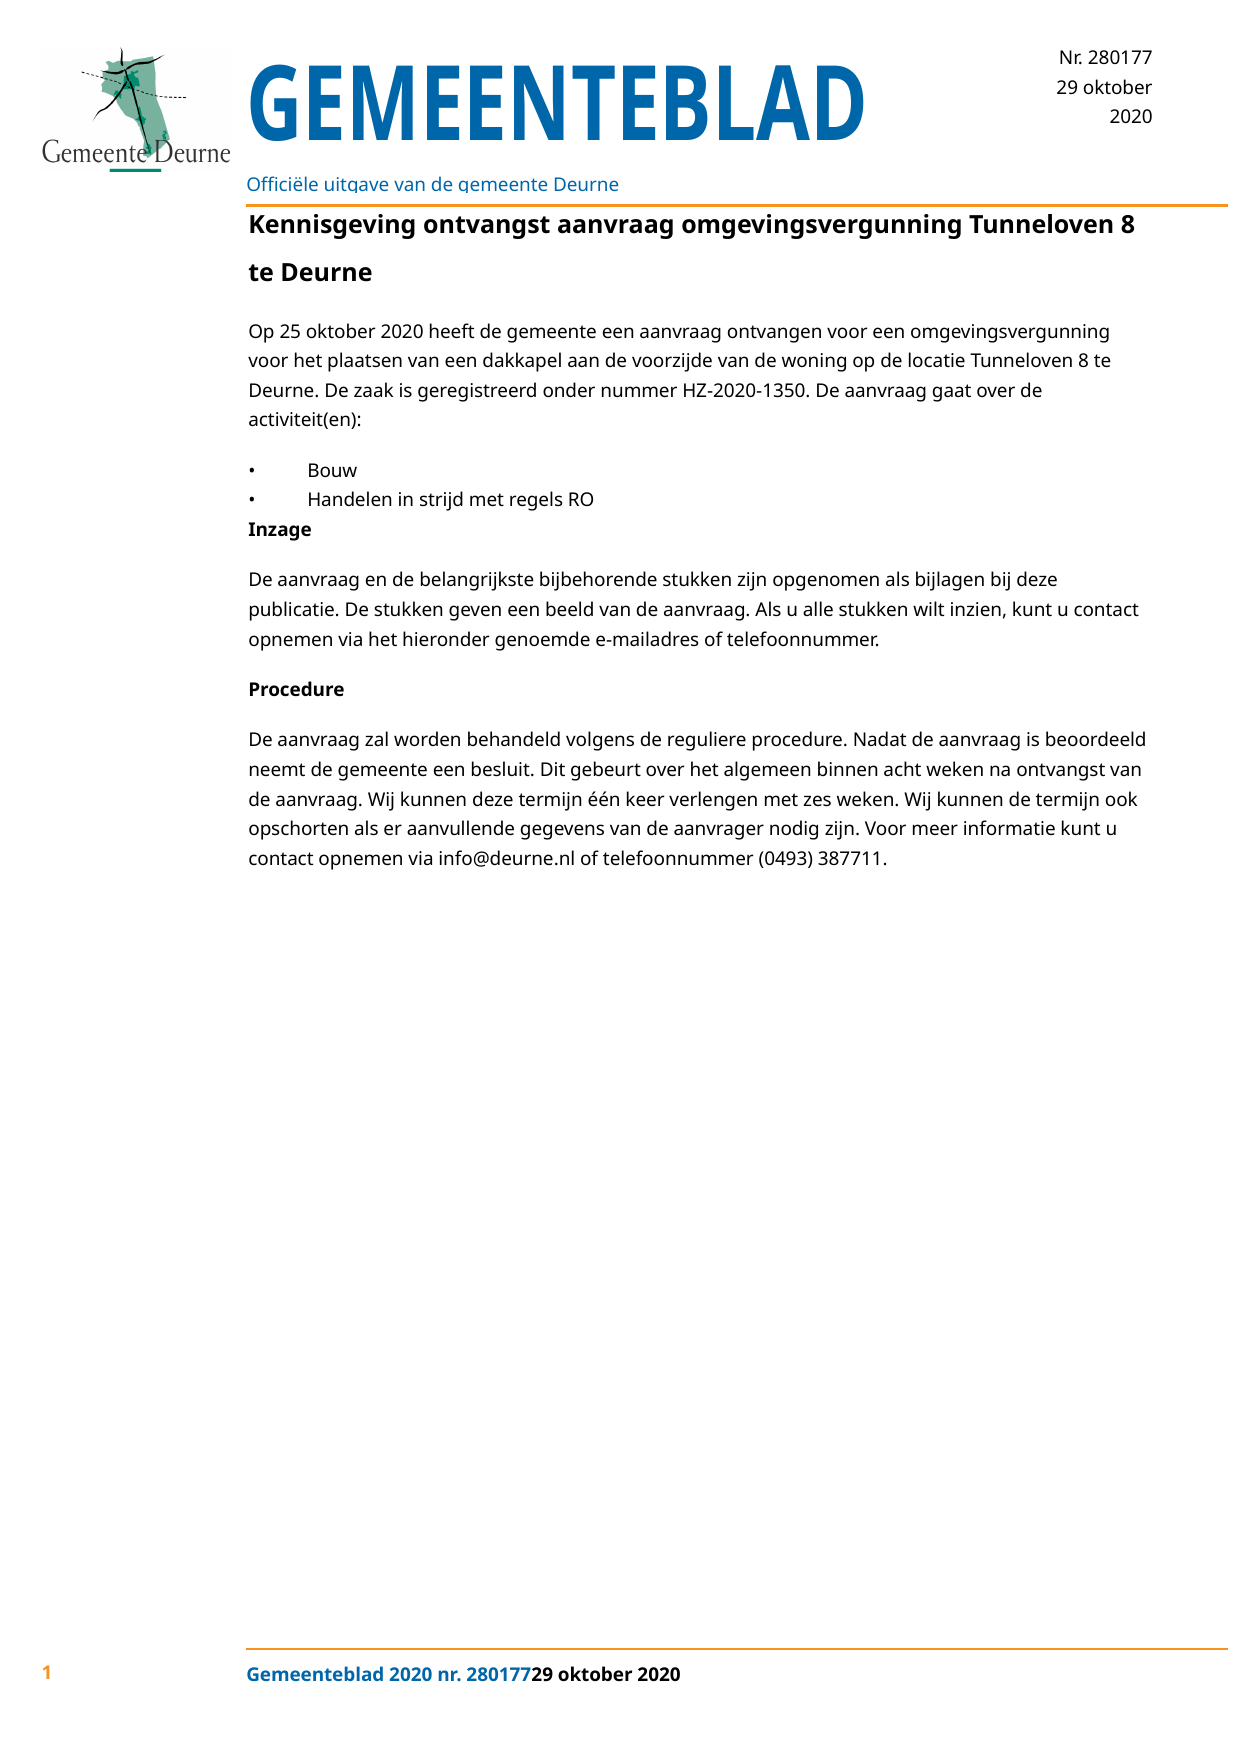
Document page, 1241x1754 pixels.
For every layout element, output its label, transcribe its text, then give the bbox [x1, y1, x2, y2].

list Handelen in strijd met regels RO [248, 487, 1152, 512]
text Op 25 oktober 2020 heeft de gemeente een aanvraag ontvangen voor een omgevingsvergunning voor het plaatsen van een dakkapel aan de voorzijde van de woning op de locatie Tunneloven 8 te Deurne. De zaak is geregistreerd onder nummer HZ-2020-1350. De aanvraag gaat over de activiteit(en): [248, 318, 1152, 432]
text Inzage [248, 516, 1152, 542]
text De aanvraag en de belangrijkste bijbehorende stukken zijn opgenomen als bijlagen bij deze publicatie. De stukken geven een beeld van de aanvraag. Als u alle stukken wilt inzien, kunt u contact opnemen via het hieronder genoemde e-mailadres of telefoonnummer. [248, 567, 1152, 652]
picture [41, 47, 231, 172]
text De aanvraag zal worden behandeld volgens de reguliere procedure. Nadat de aanvraag is beoordeeld neemt de gemeente een besluit. Dit gebeurt over het algemeen binnen acht weken na ontvangst van de aanvraag. Wij kunnen deze termijn één keer verlengen met zes weken. Wij kunnen de termijn ook opschorten als er aanvullende gegevens van de aanvrager nodig zijn. Voor meer informatie kunt u contact opnemen via info@deurne.nl of telefoonnummer (0493) 387711. [248, 727, 1152, 871]
text Procedure [248, 676, 1152, 702]
list Bouw [248, 457, 1152, 483]
text Kennisgeving ontvangst aanvraag omgevingsvergunning Tunneloven 8 te Deurne [248, 207, 1152, 288]
